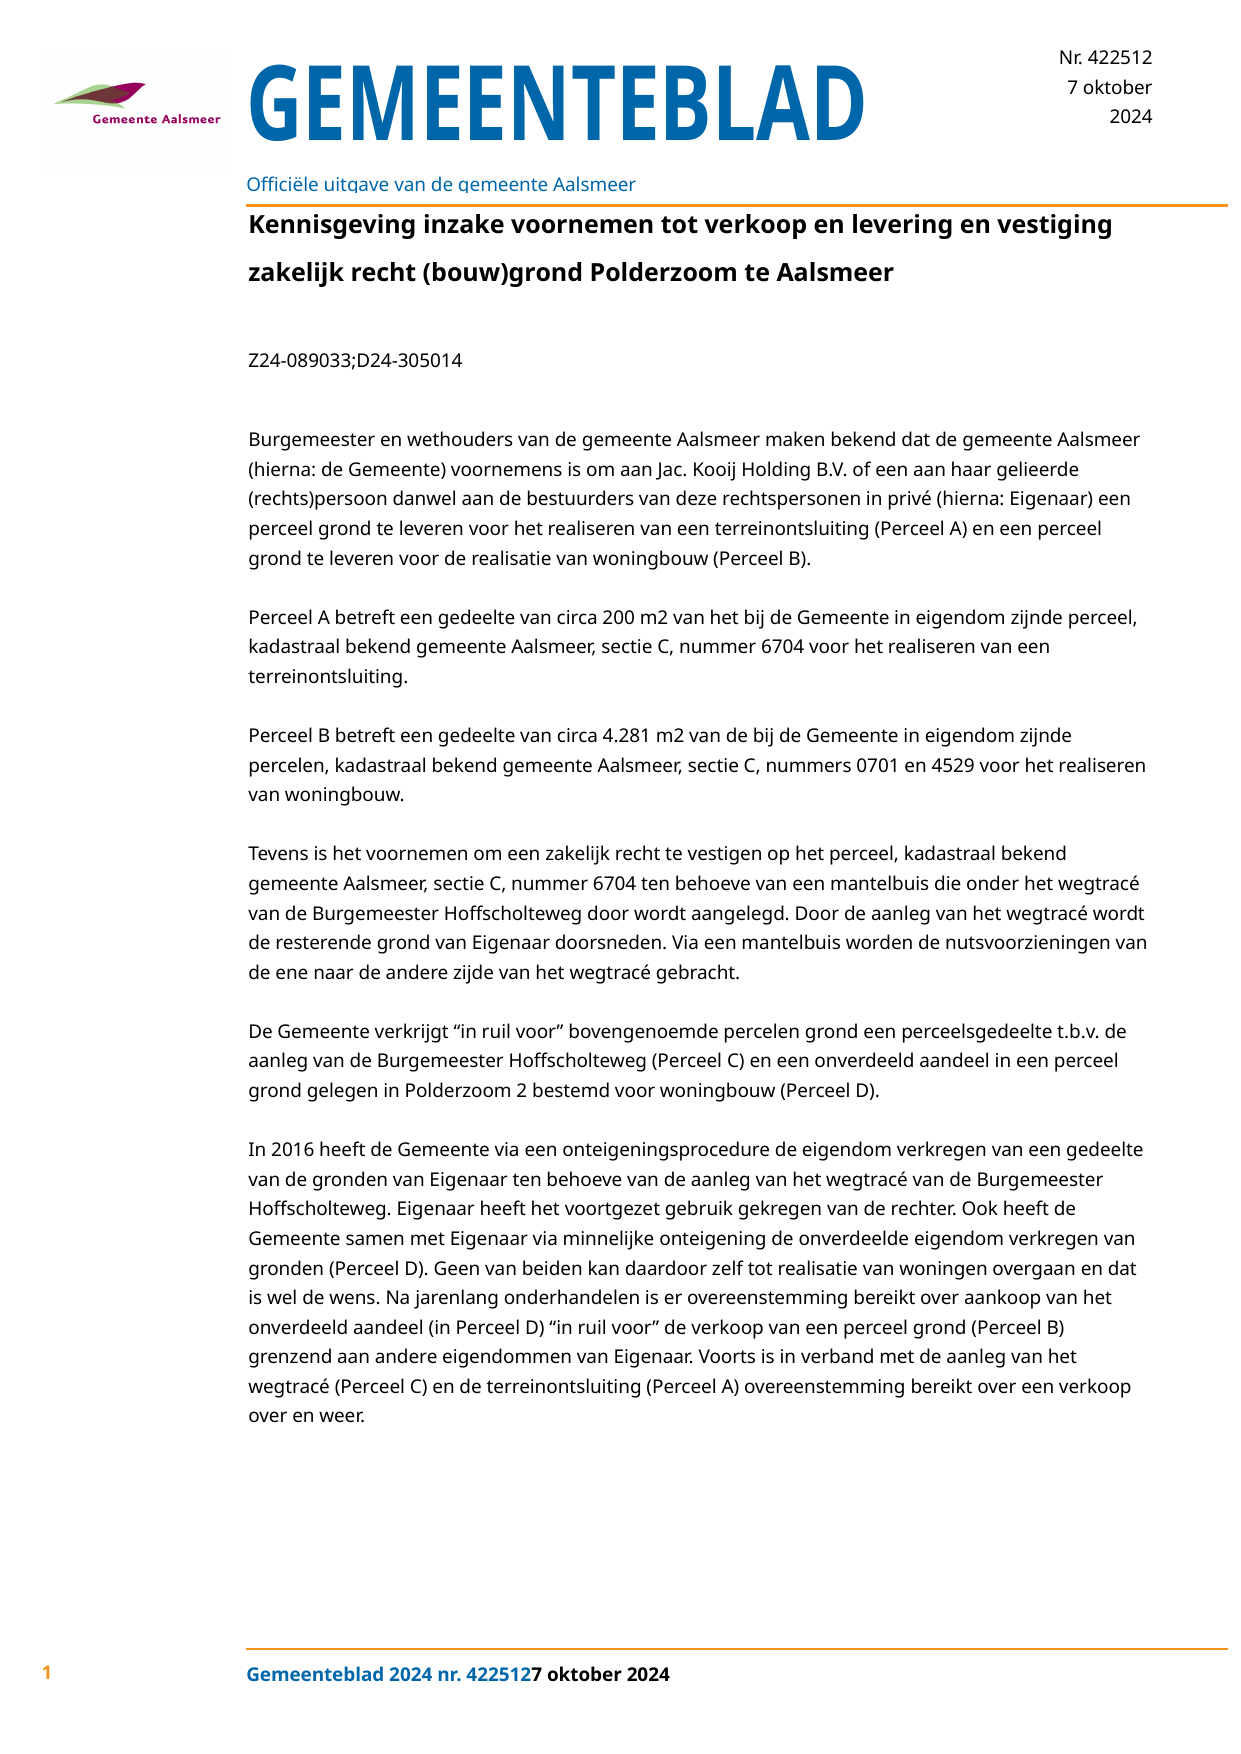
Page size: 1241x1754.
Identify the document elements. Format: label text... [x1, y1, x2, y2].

text Tevens is het voornemen om een zakelijk recht te vestigen op het perceel, kadastraal bekend gemeente Aalsmeer, sectie C, nummer 6704 ten behoeve van een mantelbuis die onder het wegtracé van de Burgemeester Hoffscholteweg door wordt aangelegd. Door de aanleg van het wegtracé wordt de resterende grond van Eigenaar doorsneden. Via een mantelbuis worden de nutsvoorzieningen van de ene naar de andere zijde van het wegtracé gebracht. [248, 841, 1152, 984]
text In 2016 heeft de Gemeente via een onteigeningsprocedure de eigendom verkregen van een gedeelte van de gronden van Eigenaar ten behoeve van de aanleg van het wegtracé van de Burgemeester Hoffscholteweg. Eigenaar heeft het voortgezet gebruik gekregen van de rechter. Ook heeft de Gemeente samen met Eigenaar via minnelijke onteigening de onverdeelde eigendom verkregen van gronden (Perceel D). Geen van beiden kan daardoor zelf tot realisatie van woningen overgaan en dat is wel de wens. Na jarenlang onderhandelen is er overeenstemming bereikt over aankoop van het onverdeeld aandeel (in Perceel D) “in ruil voor” de verkoop van een perceel grond (Perceel B) grenzend aan andere eigendommen van Eigenaar. Voorts is in verband met de aanleg van het wegtracé (Perceel C) en de terreinontsluiting (Perceel A) overeenstemming bereikt over een verkoop over en weer. [248, 1136, 1152, 1428]
text Kennisgeving inzake voornemen tot verkoop en levering en vestiging zakelijk recht (bouw)grond Polderzoom te Aalsmeer [248, 207, 1152, 288]
text Perceel A betreft een gedeelte van circa 200 m2 van het bij de Gemeente in eigendom zijnde perceel, kadastraal bekend gemeente Aalsmeer, sectie C, nummer 6704 voor het realiseren van een terreinontsluiting. [248, 604, 1152, 689]
picture [41, 47, 231, 172]
text Perceel B betreft een gedeelte van circa 4.281 m2 van de bij de Gemeente in eigendom zijnde percelen, kadastraal bekend gemeente Aalsmeer, sectie C, nummers 0701 en 4529 voor het realiseren van woningbouw. [248, 722, 1152, 807]
text De Gemeente verkrijgt “in ruil voor” bovengenoemde percelen grond een perceelsgedeelte t.b.v. de aanleg van de Burgemeester Hoffscholteweg (Perceel C) en een onverdeeld aandeel in een perceel grond gelegen in Polderzoom 2 bestemd voor woningbouw (Perceel D). [248, 1018, 1152, 1103]
text Burgemeester en wethouders van de gemeente Aalsmeer maken bekend dat de gemeente Aalsmeer (hierna: de Gemeente) voornemens is om aan Jac. Kooij Holding B.V. of een aan haar gelieerde (rechts)persoon danwel aan de bestuurders van deze rechtspersonen in privé (hierna: Eigenaar) een perceel grond te leveren voor het realiseren van een terreinontsluiting (Perceel A) en een perceel grond te leveren voor de realisatie van woningbouw (Perceel B). [248, 426, 1152, 570]
text Z24-089033;D24-305014 [248, 347, 1152, 373]
